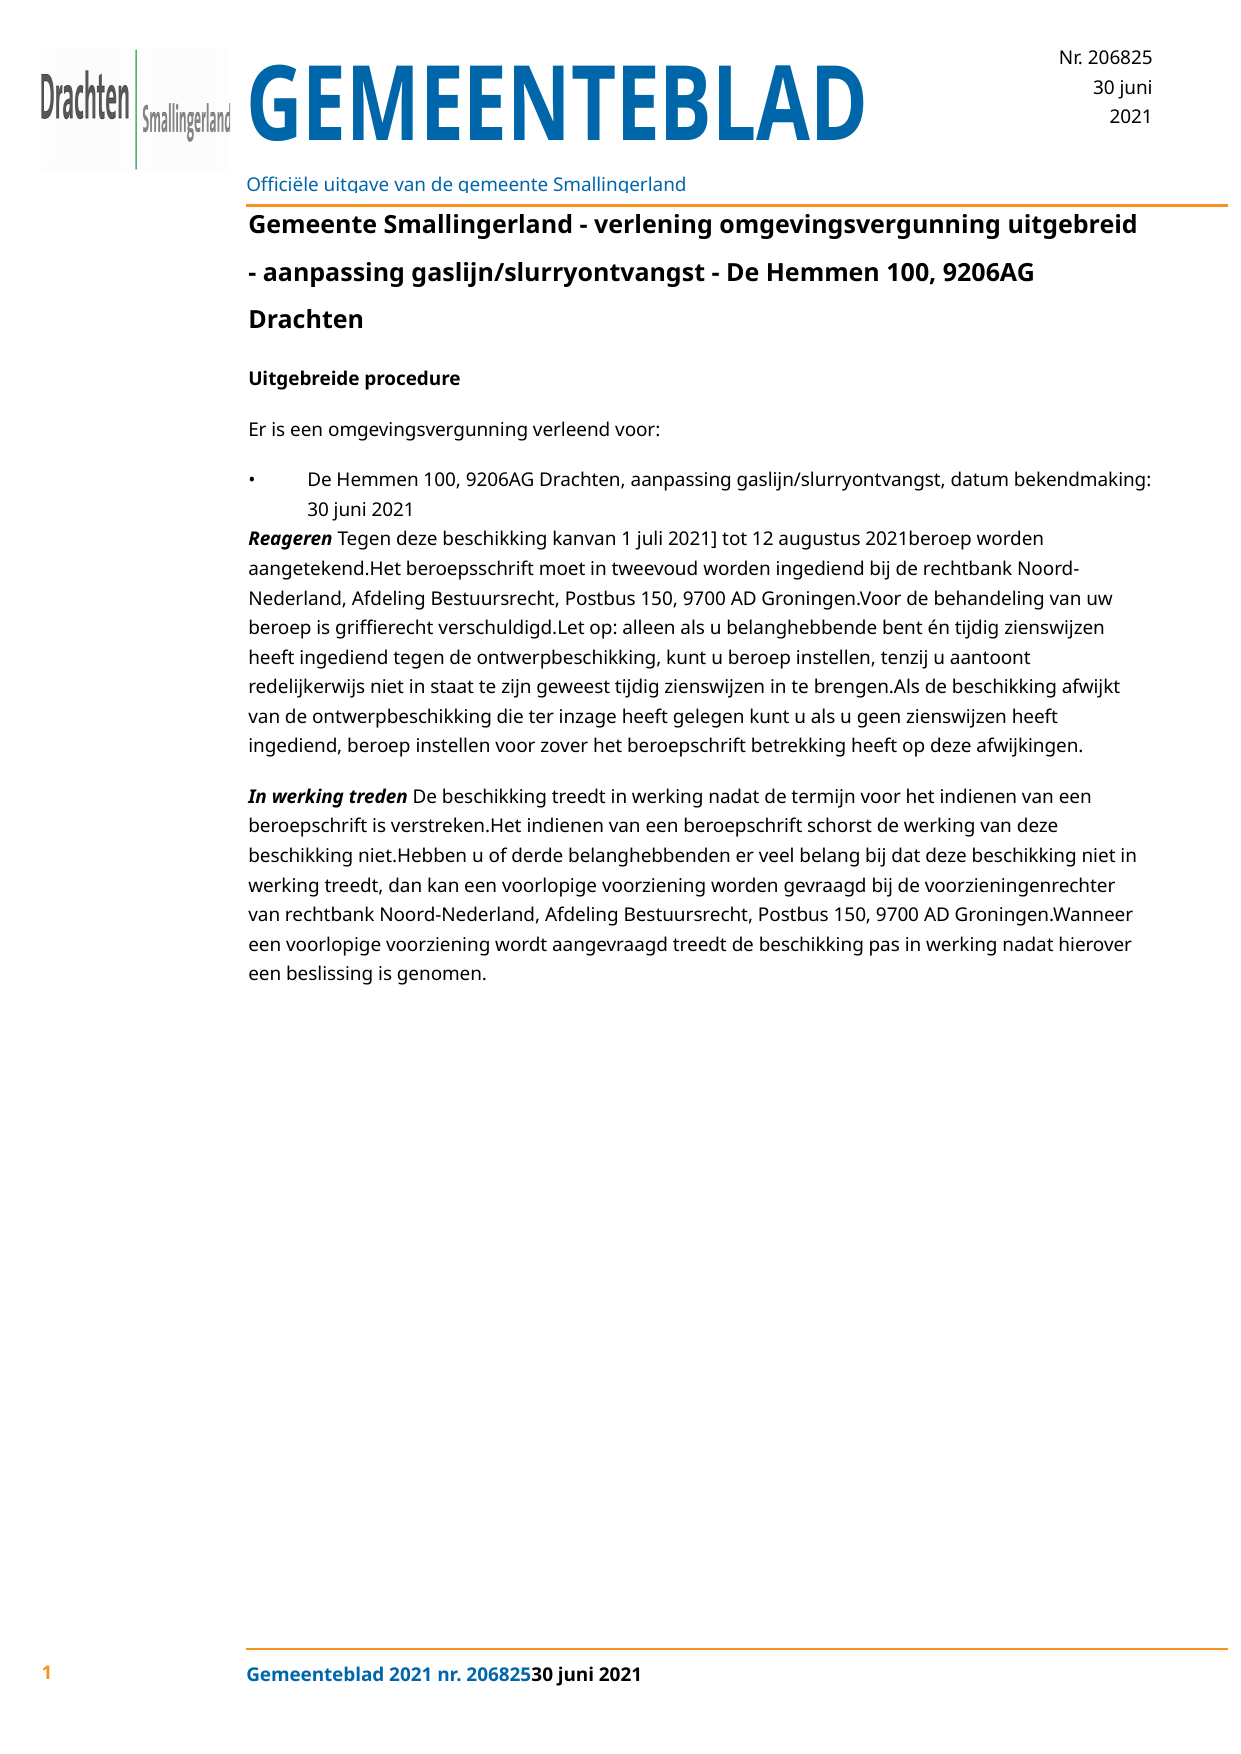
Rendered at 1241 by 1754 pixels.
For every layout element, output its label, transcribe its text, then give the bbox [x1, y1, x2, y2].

text In werking treden De beschikking treedt in werking nadat de termijn voor het indienen van een beroepschrift is verstreken.Het indienen van een beroepschrift schorst de werking van deze beschikking niet.Hebben u of derde belanghebbenden er veel belang bij dat deze beschikking niet in werking treedt, dan kan een voorlopige voorziening worden gevraagd bij de voorzieningenrechter van rechtbank Noord-Nederland, Afdeling Bestuursrecht, Postbus 150, 9700 AD Groningen.Wanneer een voorlopige voorziening wordt aangevraagd treedt de beschikking pas in werking nadat hierover een beslissing is genomen. [248, 783, 1152, 986]
list De Hemmen 100, 9206AG Drachten, aanpassing gaslijn/slurryontvangst, datum bekendmaking: 30 juni 2021 [248, 466, 1152, 522]
text Er is een omgevingsvergunning verleend voor: [248, 416, 1152, 442]
picture [41, 47, 231, 172]
text Uitgebreide procedure [248, 366, 1152, 391]
text Gemeente Smallingerland - verlening omgevingsvergunning uitgebreid - aanpassing gaslijn/slurryontvangst - De Hemmen 100, 9206AG Drachten [248, 207, 1152, 336]
text Reageren Tegen deze beschikking kanvan 1 juli 2021] tot 12 augustus 2021beroep worden aangetekend.Het beroepsschrift moet in tweevoud worden ingediend bij de rechtbank Noord-Nederland, Afdeling Bestuursrecht, Postbus 150, 9700 AD Groningen.Voor de behandeling van uw beroep is griffierecht verschuldigd.Let op: alleen als u belanghebbende bent én tijdig zienswijzen heeft ingediend tegen de ontwerpbeschikking, kunt u beroep instellen, tenzij u aantoont redelijkerwijs niet in staat te zijn geweest tijdig zienswijzen in te brengen.Als de beschikking afwijkt van de ontwerpbeschikking die ter inzage heeft gelegen kunt u als u geen zienswijzen heeft ingediend, beroep instellen voor zover het beroepschrift betrekking heeft op deze afwijkingen. [248, 526, 1152, 758]
